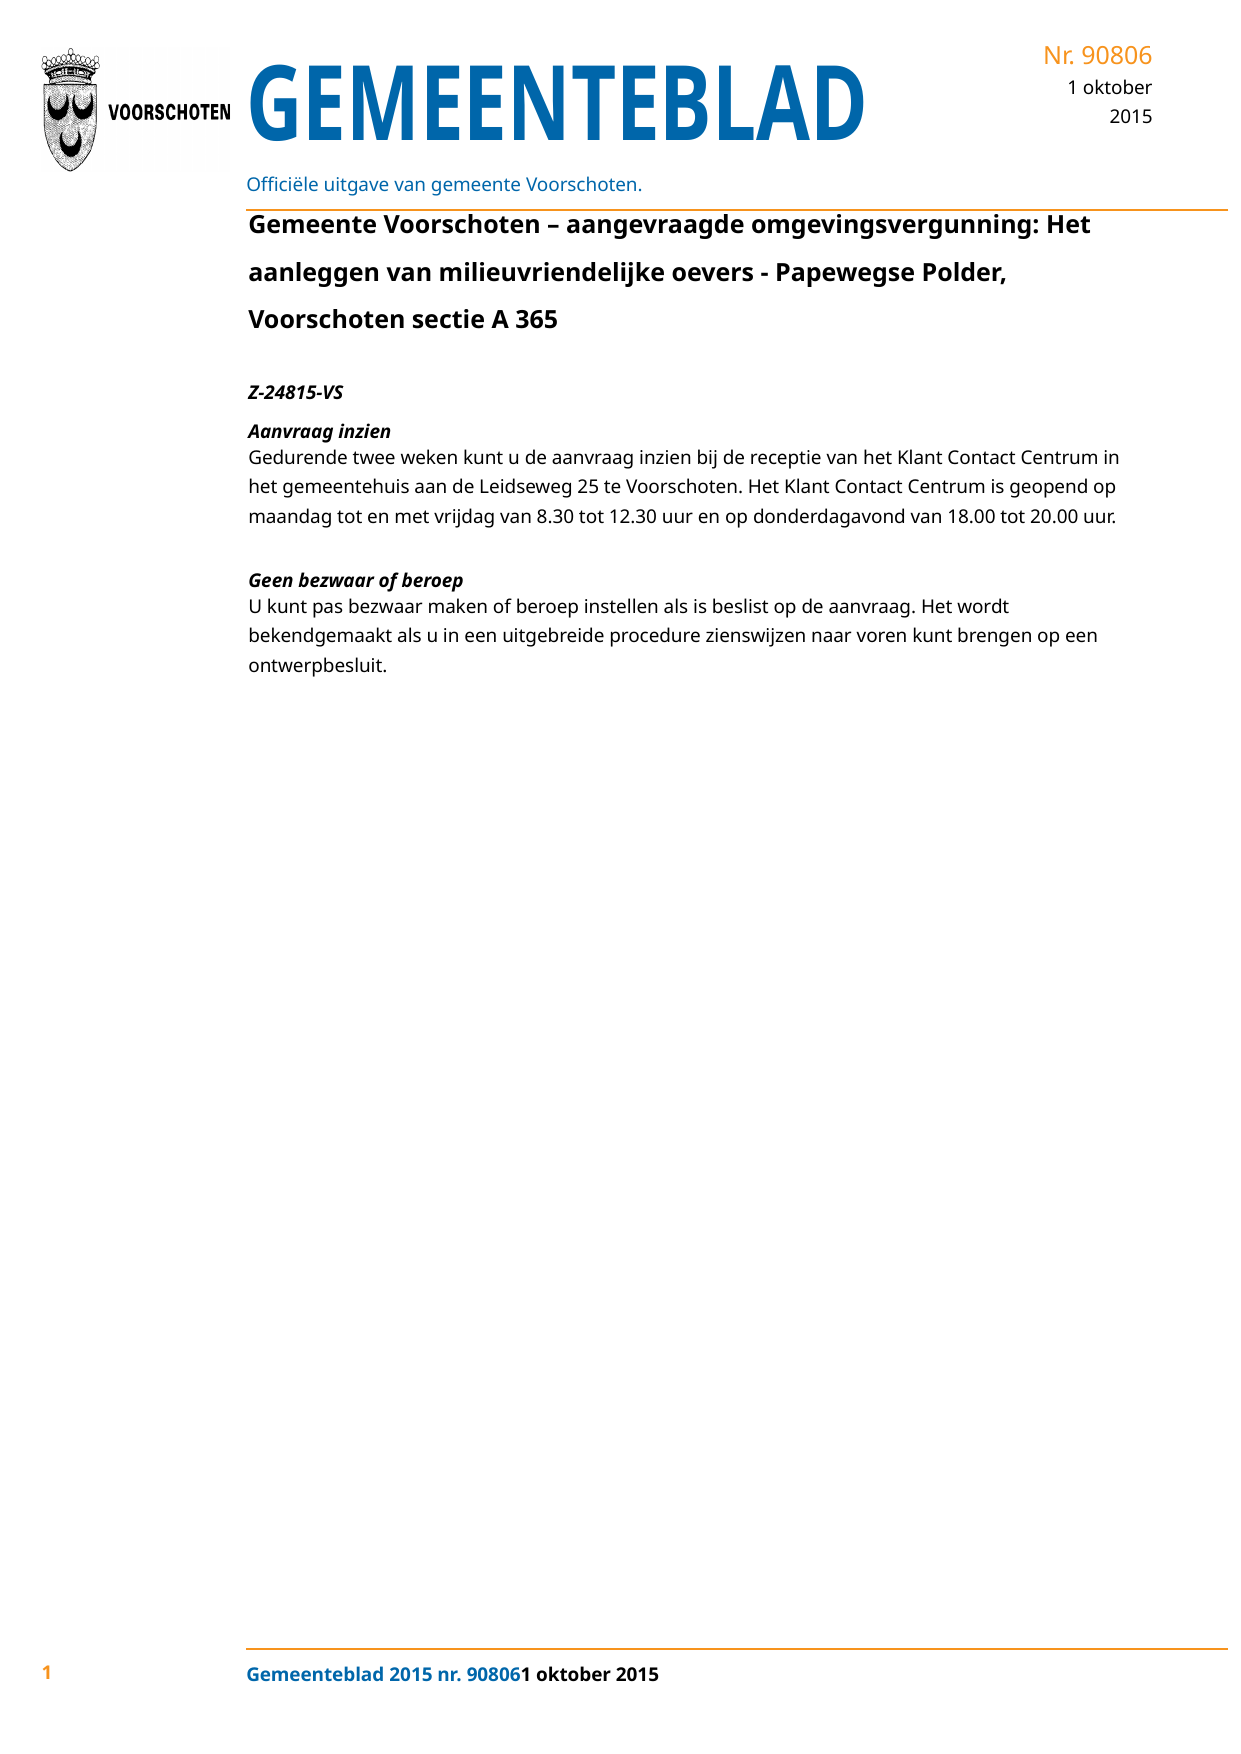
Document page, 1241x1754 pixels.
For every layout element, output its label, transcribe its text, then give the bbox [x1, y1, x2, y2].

text Gemeente Voorschoten – aangevraagde omgevingsvergunning: Het aanleggen van milieuvriendelijke oevers - Papewegse Polder, Voorschoten sectie A 365 [248, 211, 1152, 336]
text Aanvraag inzien [248, 418, 1152, 444]
text U kunt pas bezwaar maken of beroep instellen als is beslist op de aanvraag. Het wordt bekendgemaakt als u in een uitgebreide procedure zienswijzen naar voren kunt brengen op een ontwerpbesluit. [248, 593, 1152, 678]
text Gedurende twee weken kunt u de aanvraag inzien bij de receptie van het Klant Contact Centrum in het gemeentehuis aan de Leidseweg 25 te Voorschoten. Het Klant Contact Centrum is geopend op maandag tot en met vrijdag van 8.30 tot 12.30 uur en op donderdagavond van 18.00 tot 20.00 uur. [248, 444, 1152, 529]
picture [41, 47, 231, 172]
text Geen bezwaar of beroep [248, 567, 1152, 593]
text Z-24815-VS [248, 379, 1152, 405]
